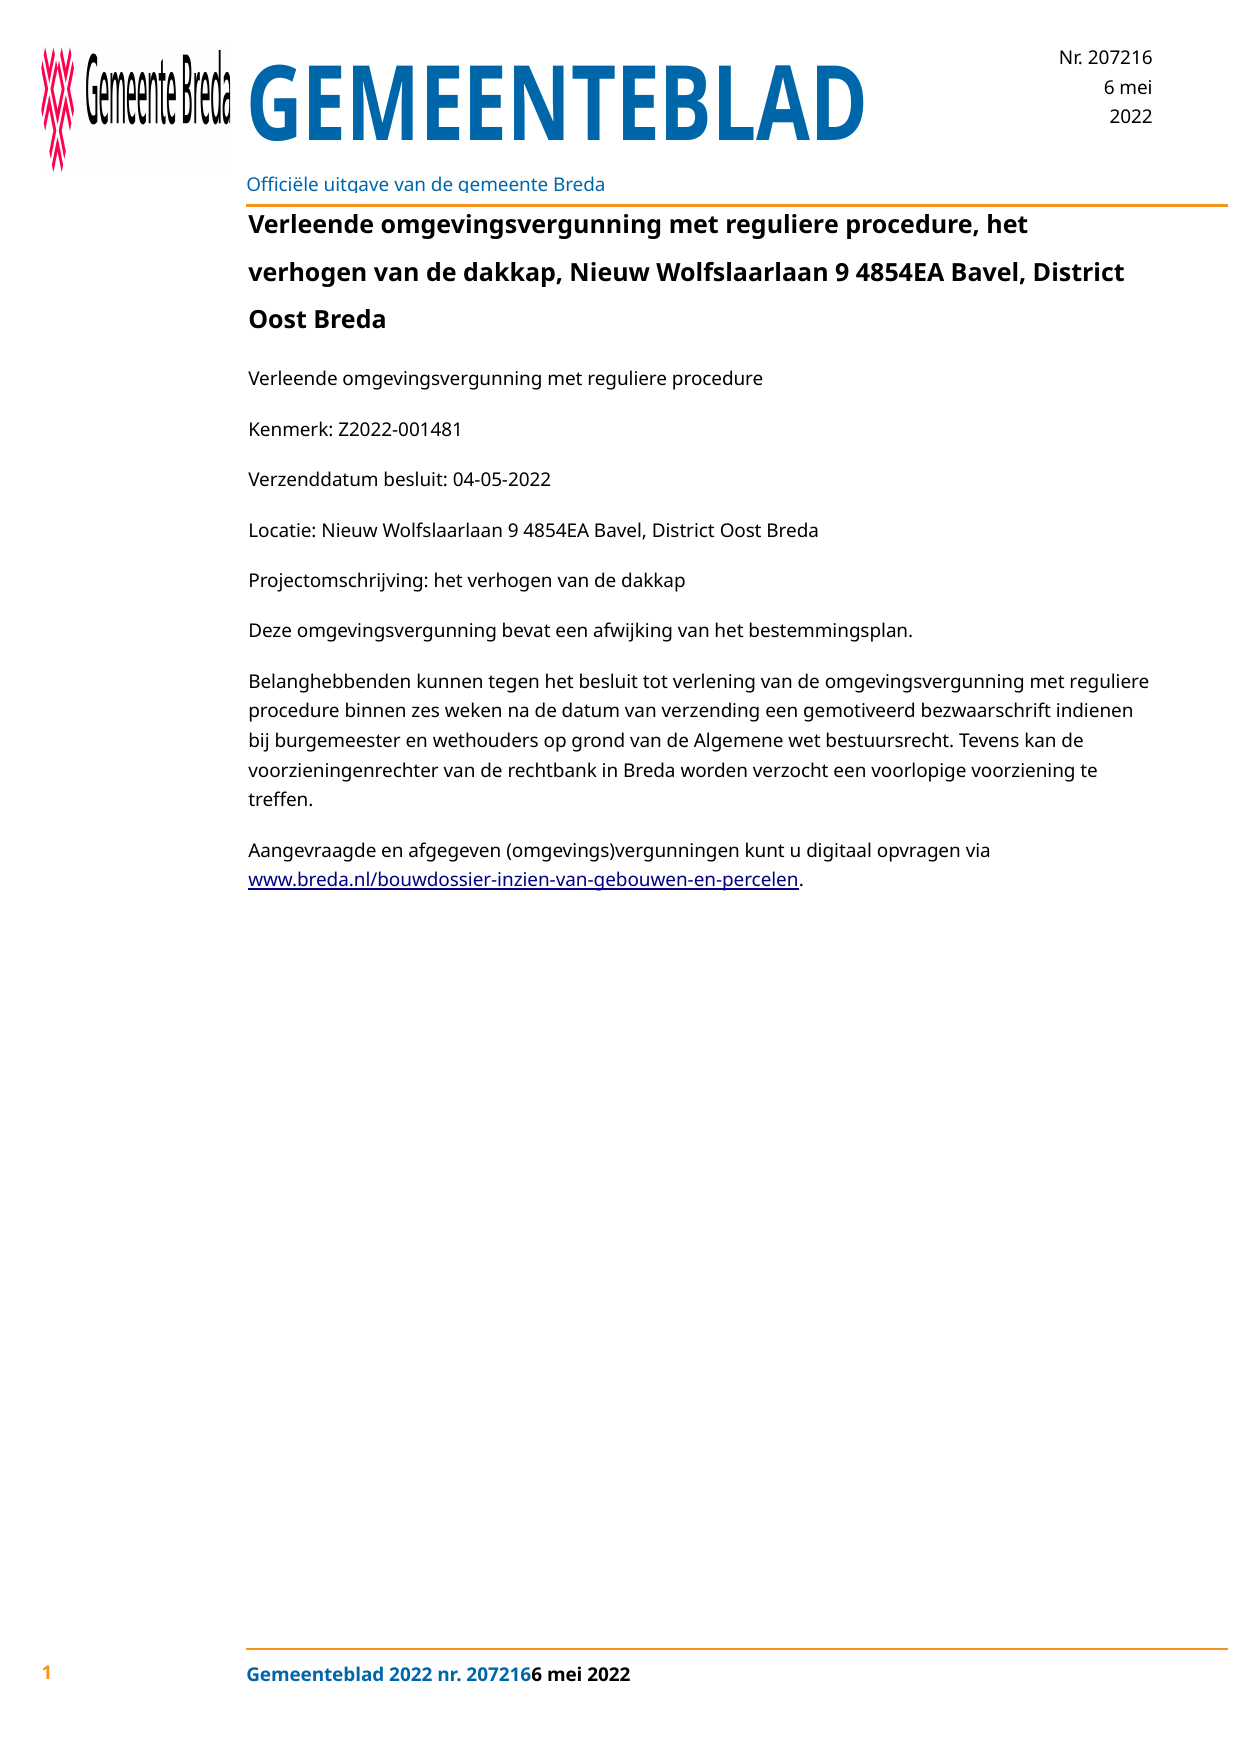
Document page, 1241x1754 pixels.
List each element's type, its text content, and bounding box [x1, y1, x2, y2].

text Belanghebbenden kunnen tegen het besluit tot verlening van de omgevingsvergunning met reguliere procedure binnen zes weken na de datum van verzending een gemotiveerd bezwaarschrift indienen bij burgemeester en wethouders op grond van de Algemene wet bestuursrecht. Tevens kan de voorzieningenrechter van de rechtbank in Breda worden verzocht een voorlopige voorziening te treffen. [248, 668, 1152, 812]
text Kenmerk: Z2022-001481 [248, 416, 1152, 442]
text Verleende omgevingsvergunning met reguliere procedure, het verhogen van de dakkap, Nieuw Wolfslaarlaan 9 4854EA Bavel, District Oost Breda [248, 207, 1152, 336]
text Verzenddatum besluit: 04-05-2022 [248, 466, 1152, 492]
text Verleende omgevingsvergunning met reguliere procedure [248, 366, 1152, 391]
text Locatie: Nieuw Wolfslaarlaan 9 4854EA Bavel, District Oost Breda [248, 517, 1152, 542]
text Projectomschrijving: het verhogen van de dakkap [248, 567, 1152, 593]
text Aangevraagde en afgegeven (omgevings)vergunningen kunt u digitaal opvragen via www.breda.nl/bouwdossier-inzien-van-gebouwen-en-percelen. [248, 837, 1152, 892]
picture [41, 47, 231, 172]
text Deze omgevingsvergunning bevat een afwijking van het bestemmingsplan. [248, 618, 1152, 643]
